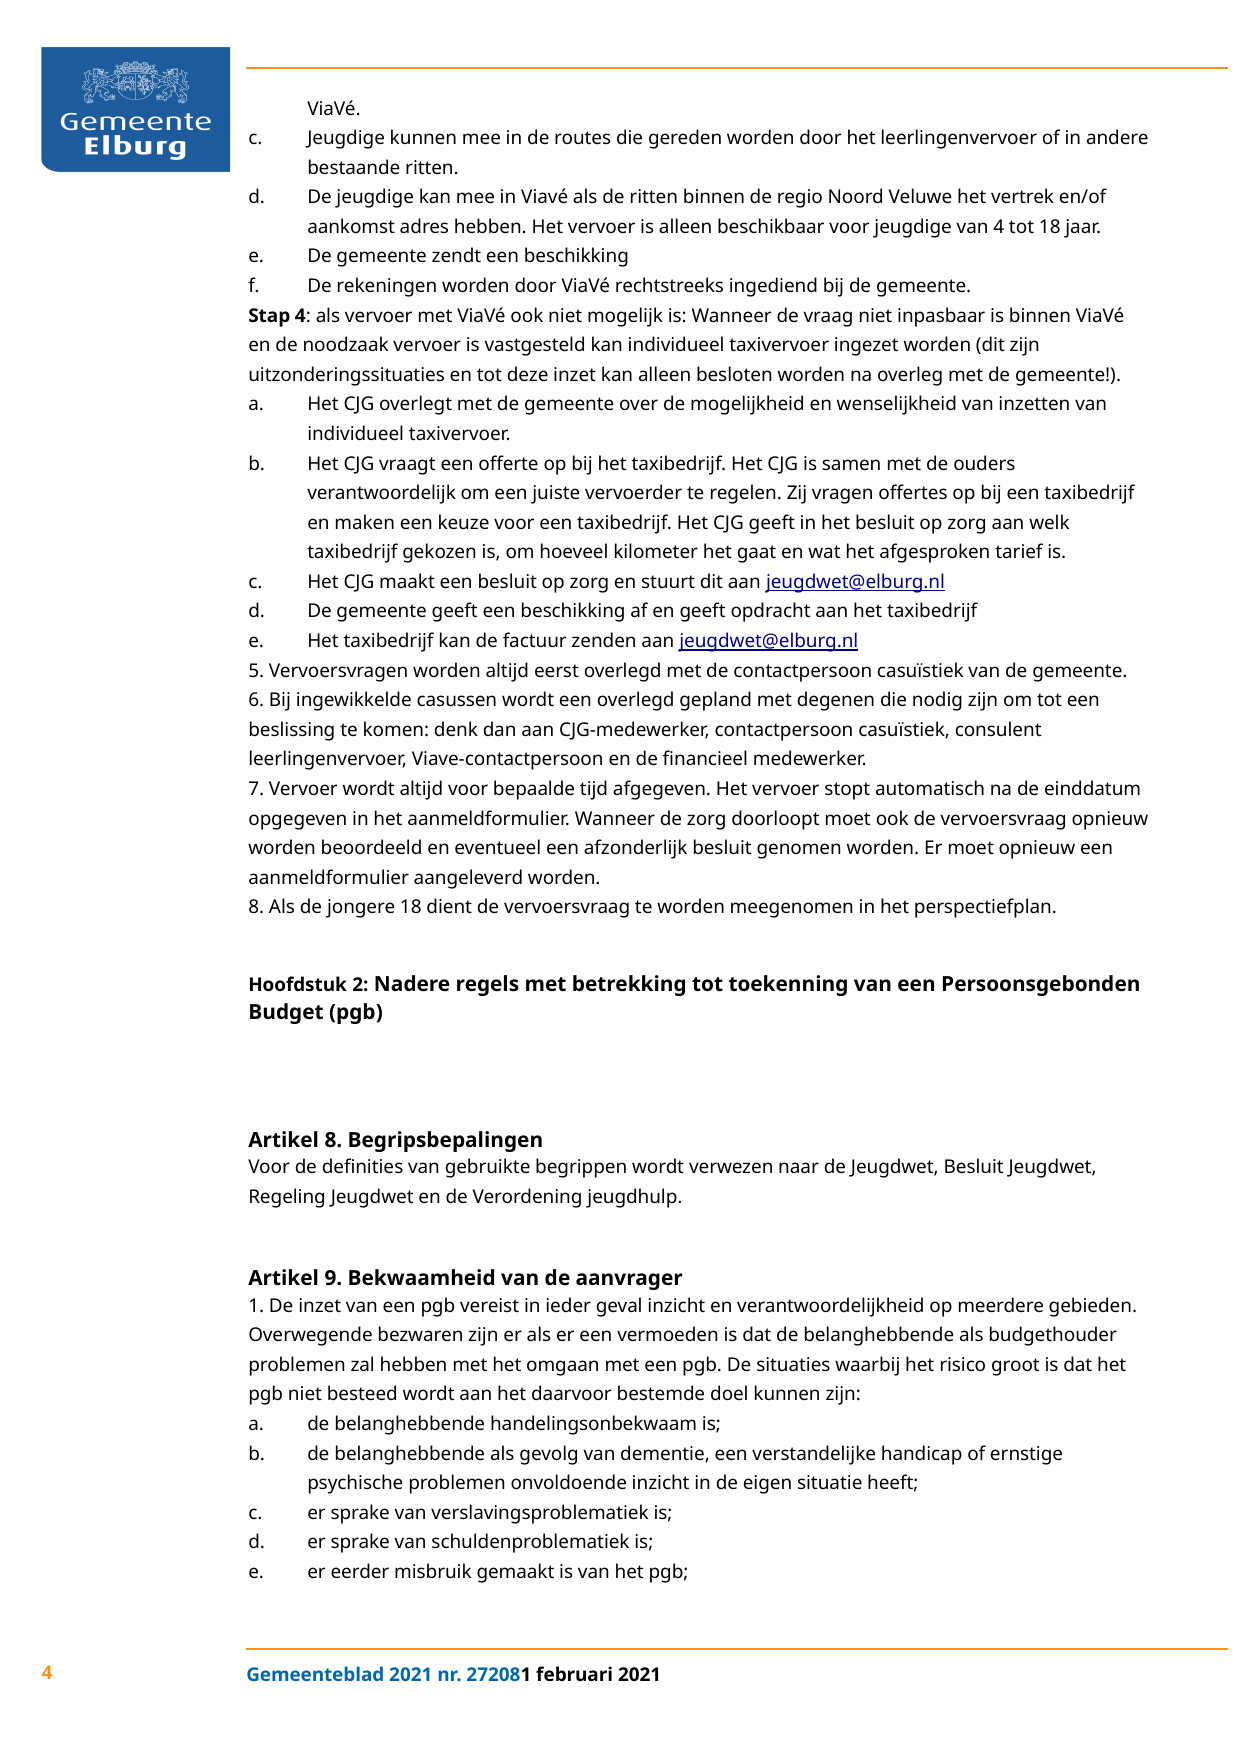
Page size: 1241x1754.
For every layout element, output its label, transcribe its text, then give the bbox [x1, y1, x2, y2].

list Jeugdige kunnen mee in de routes die gereden worden door het leerlingenvervoer of in andere bestaande ritten. [248, 124, 1152, 180]
list De rekeningen worden door ViaVé rechtstreeks ingediend bij de gemeente. [248, 272, 1152, 298]
text Artikel 8. Begripsbepalingen [248, 1125, 1152, 1154]
list Het CJG overlegt met de gemeente over de mogelijkheid en wenselijkheid van inzetten van individueel taxivervoer. [248, 391, 1152, 446]
text 5. Vervoersvragen worden altijd eerst overlegd met de contactpersoon casuïstiek van de gemeente. [248, 657, 1152, 683]
list ViaVé. [248, 95, 1152, 121]
list Het CJG maakt een besluit op zorg en stuurt dit aan jeugdwet@elburg.nl [248, 568, 1152, 594]
list Het CJG vraagt een offerte op bij het taxibedrijf. Het CJG is samen met de ouders verantwoordelijk om een juiste vervoerder te regelen. Zij vragen offertes op bij een taxibedrijf en maken een keuze voor een taxibedrijf. Het CJG geeft in het besluit op zorg aan welk taxibedrijf gekozen is, om hoeveel kilometer het gaat en wat het afgesproken tarief is. [248, 450, 1152, 564]
picture [41, 47, 231, 172]
list De gemeente zendt een beschikking [248, 243, 1152, 268]
text 1. De inzet van een pgb vereist in ieder geval inzicht en verantwoordelijkheid op meerdere gebieden. Overwegende bezwaren zijn er als er een vermoeden is dat de belanghebbende als budgethouder problemen zal hebben met het omgaan met een pgb. De situaties waarbij het risico groot is dat het pgb niet besteed wordt aan het daarvoor bestemde doel kunnen zijn: [248, 1292, 1152, 1406]
list de belanghebbende handelingsonbekwaam is; [248, 1410, 1152, 1436]
text Hoofdstuk 2: Nadere regels met betrekking tot toekenning van een Persoonsgebonden Budget (pgb) [248, 969, 1152, 1026]
text 8. Als de jongere 18 dient de vervoersvraag te worden meegenomen in het perspectiefplan. [248, 893, 1152, 919]
list Het taxibedrijf kan de factuur zenden aan jeugdwet@elburg.nl [248, 627, 1152, 653]
text Artikel 9. Bekwaamheid van de aanvrager [248, 1263, 1152, 1292]
list De jeugdige kan mee in Viavé als de ritten binnen de regio Noord Veluwe het vertrek en/of aankomst adres hebben. Het vervoer is alleen beschikbaar voor jeugdige van 4 tot 18 jaar. [248, 183, 1152, 239]
list er eerder misbruik gemaakt is van het pgb; [248, 1558, 1152, 1584]
text 6. Bij ingewikkelde casussen wordt een overlegd gepland met degenen die nodig zijn om tot een beslissing te komen: denk dan aan CJG-medewerker, contactpersoon casuïstiek, consulent leerlingenvervoer, Viave-contactpersoon en de financieel medewerker. [248, 686, 1152, 771]
list De gemeente geeft een beschikking af en geeft opdracht aan het taxibedrijf [248, 598, 1152, 623]
text 7. Vervoer wordt altijd voor bepaalde tijd afgegeven. Het vervoer stopt automatisch na de einddatum opgegeven in het aanmeldformulier. Wanneer de zorg doorloopt moet ook de vervoersvraag opnieuw worden beoordeeld en eventueel een afzonderlijk besluit genomen worden. Er moet opnieuw een aanmeldformulier aangeleverd worden. [248, 775, 1152, 890]
list er sprake van schuldenproblematiek is; [248, 1528, 1152, 1554]
text Voor de definities van gebruikte begrippen wordt verwezen naar de Jeugdwet, Besluit Jeugdwet, Regeling Jeugdwet en de Verordening jeugdhulp. [248, 1154, 1152, 1209]
list de belanghebbende als gevolg van dementie, een verstandelijke handicap of ernstige psychische problemen onvoldoende inzicht in de eigen situatie heeft; [248, 1440, 1152, 1495]
text Stap 4: als vervoer met ViaVé ook niet mogelijk is: Wanneer de vraag niet inpasbaar is binnen ViaVé en de noodzaak vervoer is vastgesteld kan individueel taxivervoer ingezet worden (dit zijn uitzonderingssituaties en tot deze inzet kan alleen besloten worden na overleg met de gemeente!). [248, 302, 1152, 387]
list er sprake van verslavingsproblematiek is; [248, 1499, 1152, 1524]
